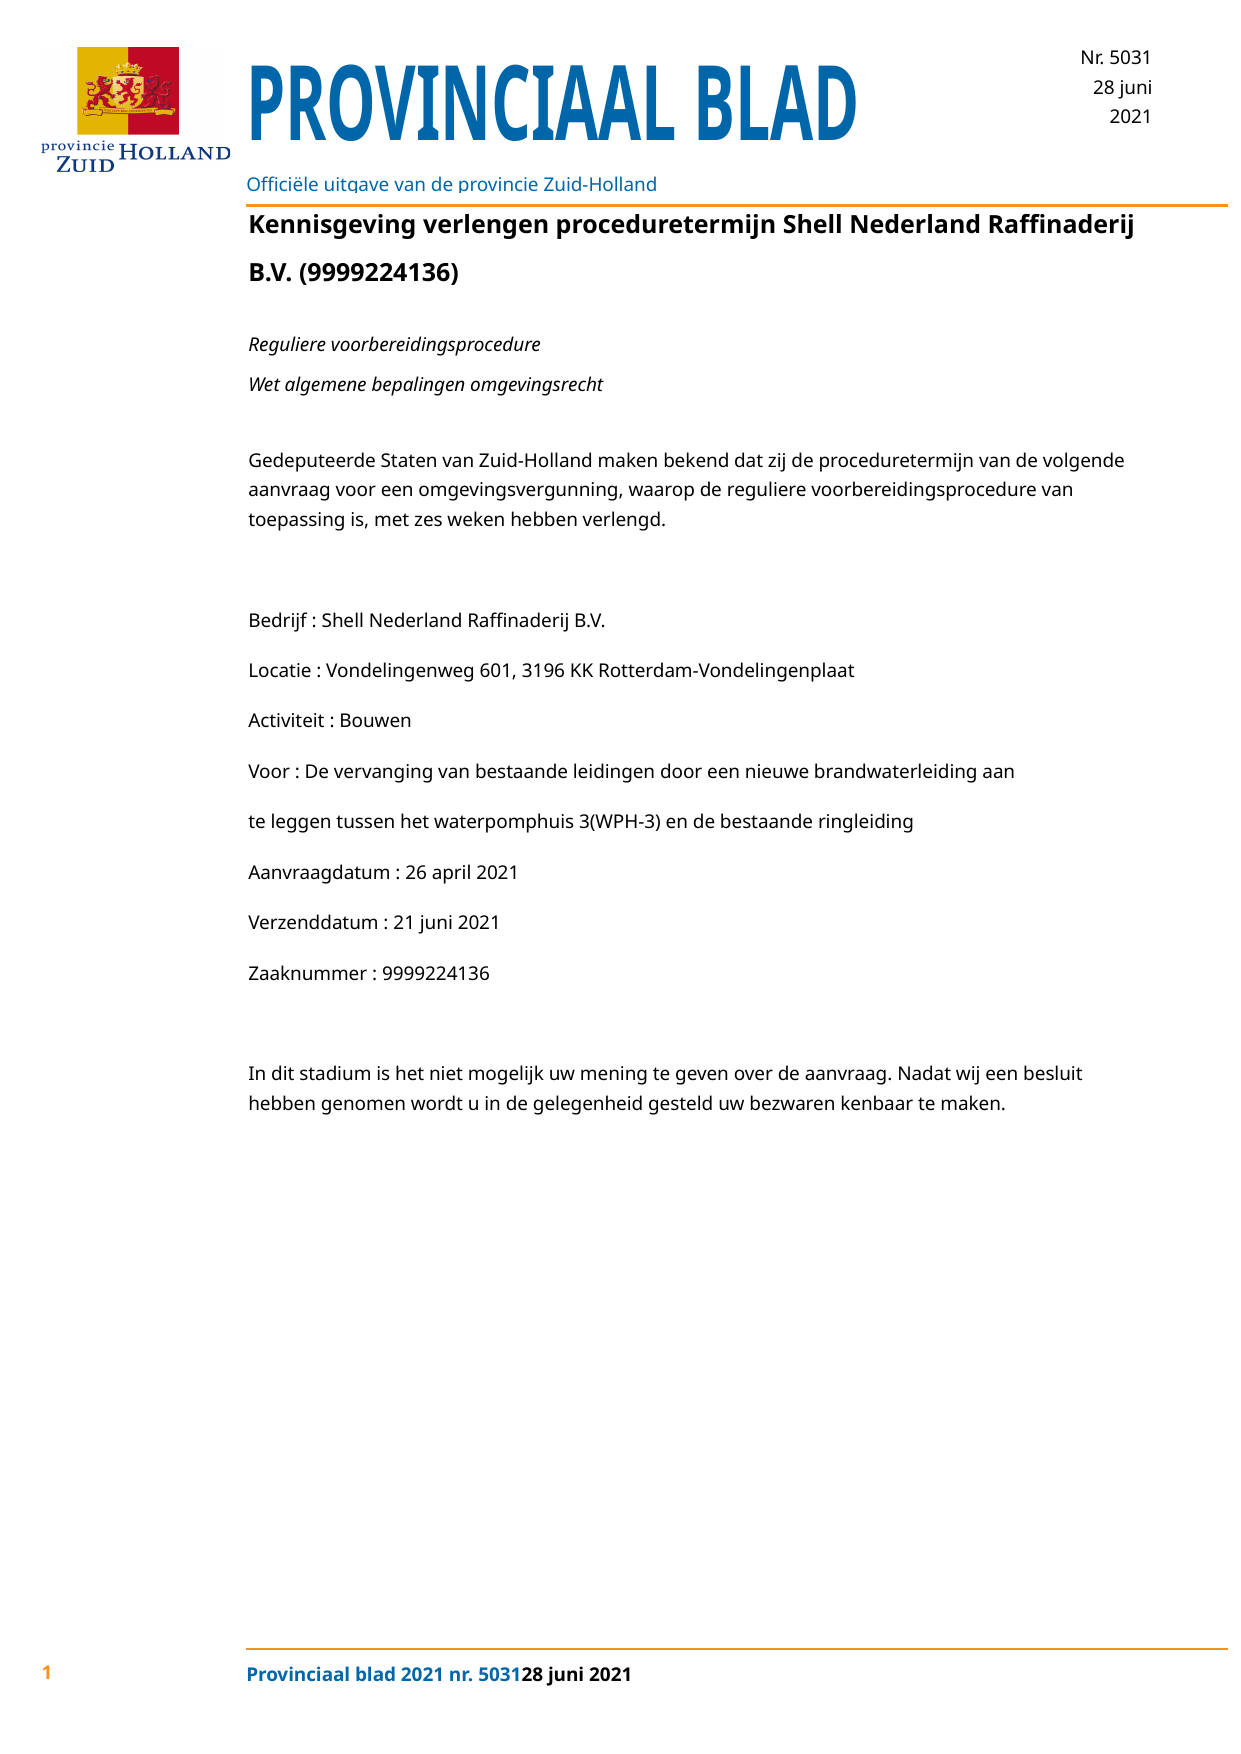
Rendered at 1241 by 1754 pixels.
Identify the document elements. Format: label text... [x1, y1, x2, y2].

text Verzenddatum : 21 juni 2021 [248, 909, 1152, 935]
text Voor : De vervanging van bestaande leidingen door een nieuwe brandwaterleiding aan [248, 758, 1152, 784]
text In dit stadium is het niet mogelijk uw mening te geven over de aanvraag. Nadat wij een besluit hebben genomen wordt u in de gelegenheid gesteld uw bezwaren kenbaar te maken. [248, 1061, 1152, 1116]
text Activiteit : Bouwen [248, 708, 1152, 733]
text Zaaknummer : 9999224136 [248, 960, 1152, 986]
text Bedrijf : Shell Nederland Raffinaderij B.V. [248, 607, 1152, 633]
text Wet algemene bepalingen omgevingsrecht [248, 371, 1152, 396]
text te leggen tussen het waterpomphuis 3(WPH-3) en de bestaande ringleiding [248, 808, 1152, 834]
text Kennisgeving verlengen proceduretermijn Shell Nederland Raffinaderij B.V. (9999224136) [248, 207, 1152, 288]
text Locatie : Vondelingenweg 601, 3196 KK Rotterdam-Vondelingenplaat [248, 657, 1152, 683]
picture [41, 47, 231, 172]
text Gedeputeerde Staten van Zuid-Holland maken bekend dat zij de proceduretermijn van de volgende aanvraag voor een omgevingsvergunning, waarop de reguliere voorbereidingsprocedure van toepassing is, met zes weken hebben verlengd. [248, 447, 1152, 532]
text Aanvraagdatum : 26 april 2021 [248, 859, 1152, 885]
text Reguliere voorbereidingsprocedure [248, 331, 1152, 357]
